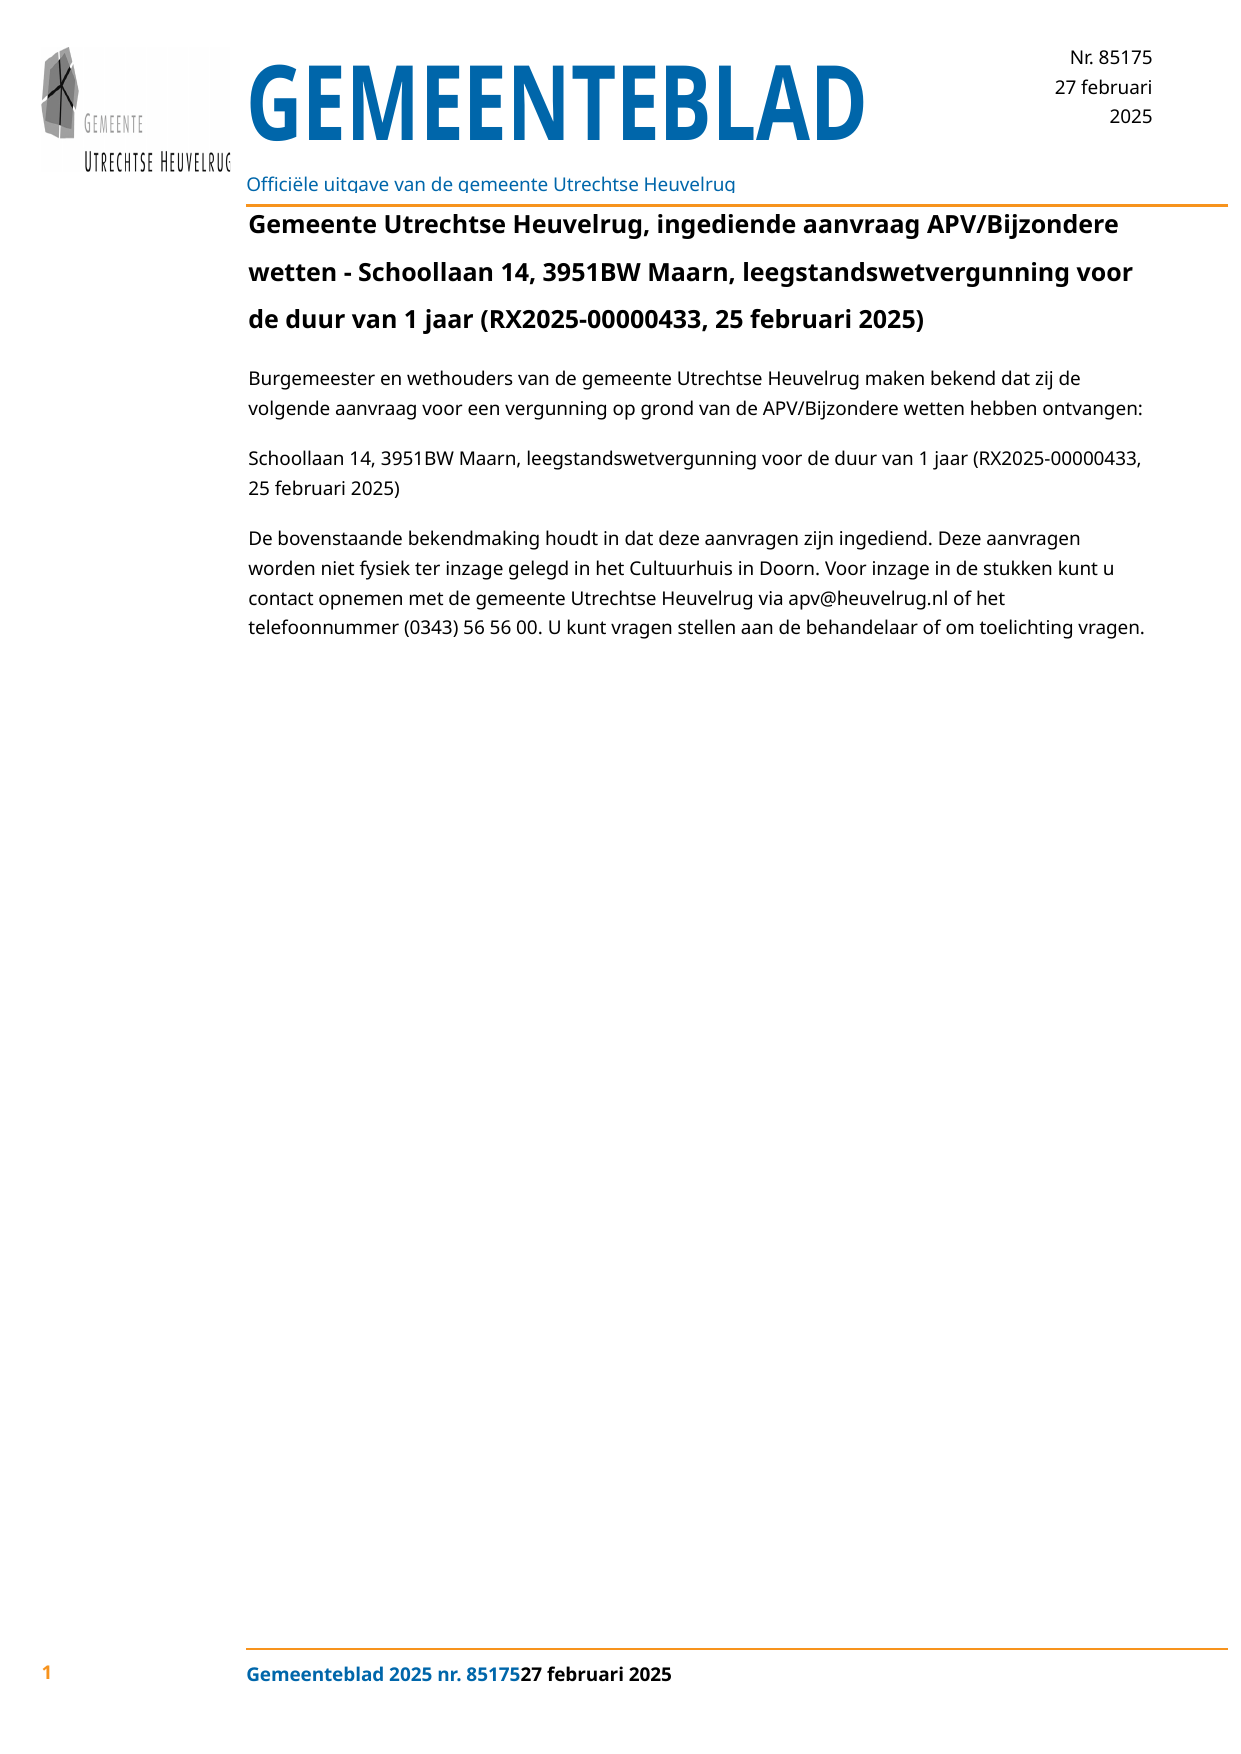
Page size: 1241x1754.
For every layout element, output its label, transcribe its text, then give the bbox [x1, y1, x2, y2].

text Gemeente Utrechtse Heuvelrug, ingediende aanvraag APV/Bijzondere wetten - Schoollaan 14, 3951BW Maarn, leegstandswetvergunning voor de duur van 1 jaar (RX2025-00000433, 25 februari 2025) [248, 207, 1152, 336]
text De bovenstaande bekendmaking houdt in dat deze aanvragen zijn ingediend. Deze aanvragen worden niet fysiek ter inzage gelegd in het Cultuurhuis in Doorn. Voor inzage in de stukken kunt u contact opnemen met de gemeente Utrechtse Heuvelrug via apv@heuvelrug.nl of het telefoonnummer (0343) 56 56 00. U kunt vragen stellen aan de behandelaar of om toelichting vragen. [248, 526, 1152, 640]
picture [41, 47, 231, 172]
text Schoollaan 14, 3951BW Maarn, leegstandswetvergunning voor de duur van 1 jaar (RX2025-00000433, 25 februari 2025) [248, 446, 1152, 501]
text Burgemeester en wethouders van de gemeente Utrechtse Heuvelrug maken bekend dat zij de volgende aanvraag voor een vergunning op grond van de APV/Bijzondere wetten hebben ontvangen: [248, 366, 1152, 421]
